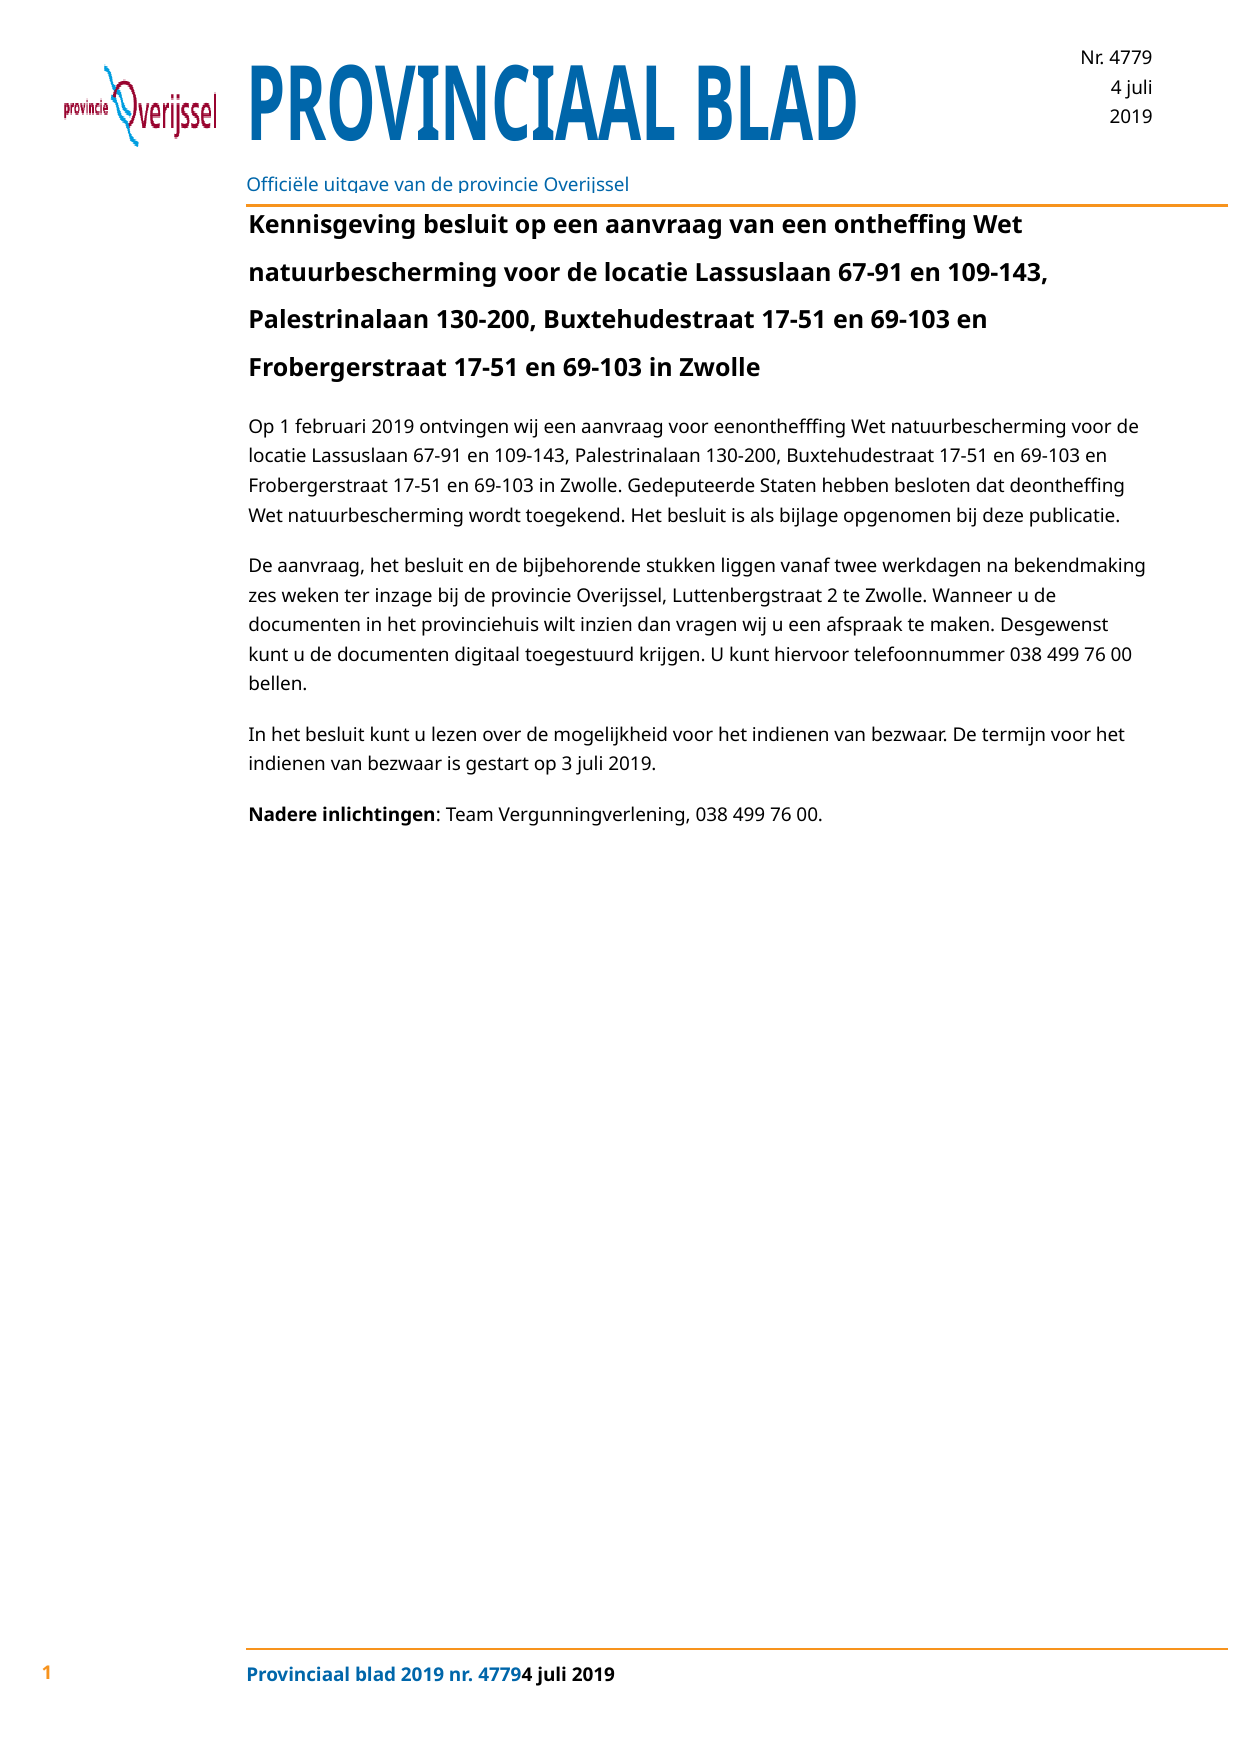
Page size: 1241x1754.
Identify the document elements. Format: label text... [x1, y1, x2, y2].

picture [41, 47, 231, 172]
text Op 1 februari 2019 ontvingen wij een aanvraag voor eenonthefffing Wet natuurbescherming voor de locatie Lassuslaan 67-91 en 109-143, Palestrinalaan 130-200, Buxtehudestraat 17-51 en 69-103 en Frobergerstraat 17-51 en 69-103 in Zwolle. Gedeputeerde Staten hebben besloten dat deontheffing Wet natuurbescherming wordt toegekend. Het besluit is als bijlage opgenomen bij deze publicatie. [248, 413, 1152, 528]
text De aanvraag, het besluit en de bijbehorende stukken liggen vanaf twee werkdagen na bekendmaking zes weken ter inzage bij de provincie Overijssel, Luttenbergstraat 2 te Zwolle. Wanneer u de documenten in het provinciehuis wilt inzien dan vragen wij u een afspraak te maken. Desgewenst kunt u de documenten digitaal toegestuurd krijgen. U kunt hiervoor telefoonnummer 038 499 76 00 bellen. [248, 552, 1152, 696]
text Nadere inlichtingen: Team Vergunningverlening, 038 499 76 00. [248, 801, 1152, 827]
text In het besluit kunt u lezen over de mogelijkheid voor het indienen van bezwaar. De termijn voor het indienen van bezwaar is gestart op 3 juli 2019. [248, 721, 1152, 776]
text Kennisgeving besluit op een aanvraag van een ontheffing Wet natuurbescherming voor de locatie Lassuslaan 67-91 en 109-143, Palestrinalaan 130-200, Buxtehudestraat 17-51 en 69-103 en Frobergerstraat 17-51 en 69-103 in Zwolle [248, 207, 1152, 384]
